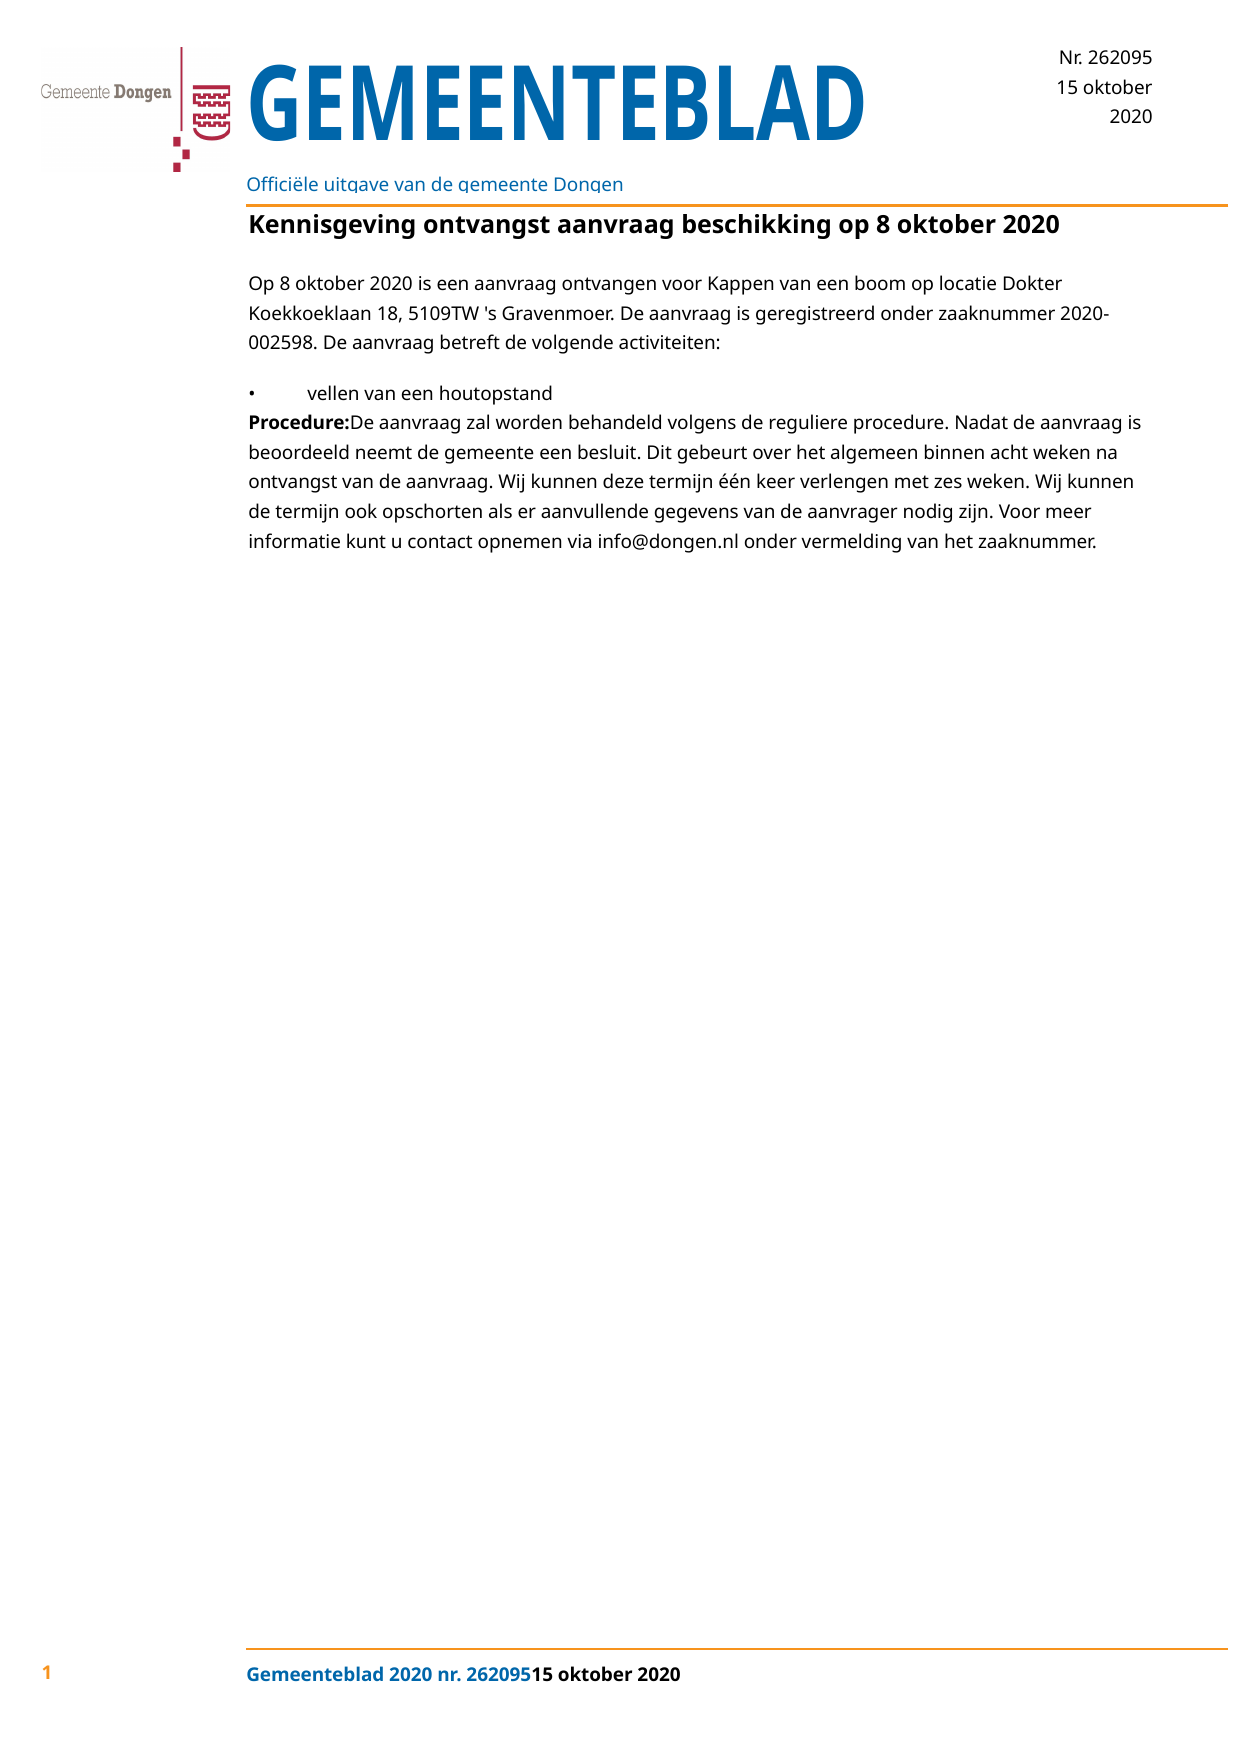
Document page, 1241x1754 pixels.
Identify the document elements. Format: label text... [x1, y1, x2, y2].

picture [41, 47, 231, 172]
text Procedure:De aanvraag zal worden behandeld volgens de reguliere procedure. Nadat de aanvraag is beoordeeld neemt de gemeente een besluit. Dit gebeurt over het algemeen binnen acht weken na ontvangst van de aanvraag. Wij kunnen deze termijn één keer verlengen met zes weken. Wij kunnen de termijn ook opschorten als er aanvullende gegevens van de aanvrager nodig zijn. Voor meer informatie kunt u contact opnemen via info@dongen.nl onder vermelding van het zaaknummer. [248, 409, 1152, 553]
list vellen van een houtopstand [248, 380, 1152, 406]
text Kennisgeving ontvangst aanvraag beschikking op 8 oktober 2020 [248, 207, 1152, 241]
text Op 8 oktober 2020 is een aanvraag ontvangen voor Kappen van een boom op locatie Dokter Koekkoeklaan 18, 5109TW 's Gravenmoer. De aanvraag is geregistreerd onder zaaknummer 2020-002598. De aanvraag betreft de volgende activiteiten: [248, 270, 1152, 355]
